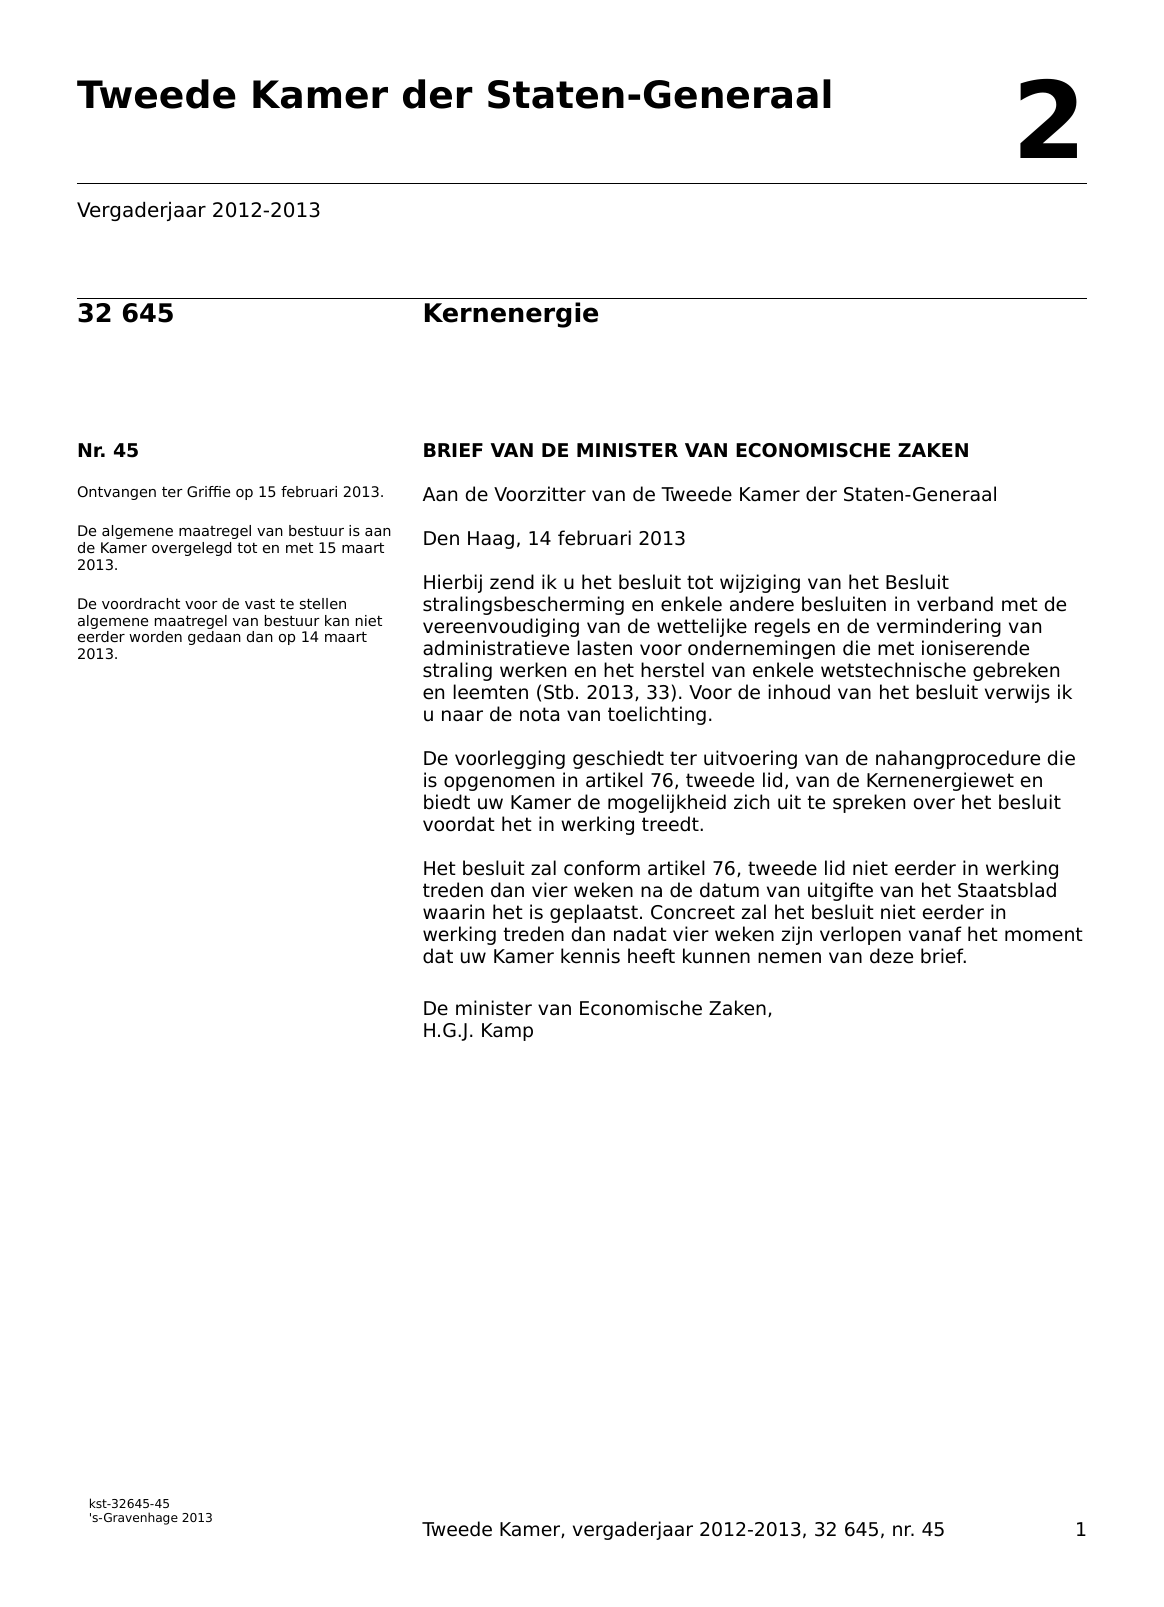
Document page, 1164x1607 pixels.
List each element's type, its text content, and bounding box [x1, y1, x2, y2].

table_cell Vergaderjaar 2012-2013 [77, 184, 1087, 298]
text Hierbij zend ik u het besluit tot wijziging van het Besluit stralingsbescherming en enkele andere besluiten in verband met de vereenvoudiging van de wettelijke regels en de vermindering van administratieve lasten voor ondernemingen die met ioniserende straling werken en het herstel van enkele wetstechnische gebreken en leemten (Stb. 2013, 33). Voor de inhoud van het besluit verwijs ik u naar de nota van toelichting. [422, 572, 1087, 726]
table_header 2 [886, 59, 1087, 183]
text De voordracht voor de vast te stellen algemene maatregel van bestuur kan niet eerder worden gedaan dan op 14 maart 2013. [77, 596, 399, 663]
text Aan de Voorzitter van de Tweede Kamer der Staten-Generaal [422, 484, 1087, 506]
text De algemene maatregel van bestuur is aan de Kamer overgelegd tot en met 15 maart 2013. [77, 523, 399, 573]
text 's-Gravenhage 2013 [88, 1511, 323, 1525]
text [77, 501, 399, 523]
table_header Tweede Kamer der Staten-Generaal [77, 59, 886, 183]
text De voorlegging geschiedt ter uitvoering van de nahangprocedure die is opgenomen in artikel 76, tweede lid, van de Kernenergiewet en biedt uw Kamer de mogelijkheid zich uit te spreken over het besluit voordat het in werking treedt. [422, 748, 1087, 836]
subtitle Nr. 45 BRIEF VAN DE MINISTER VAN ECONOMISCHE ZAKEN [77, 440, 1087, 462]
text [77, 573, 399, 596]
text Het besluit zal conform artikel 76, tweede lid niet eerder in werking treden dan vier weken na de datum van uitgifte van het Staatsblad waarin het is geplaatst. Concreet zal het besluit niet eerder in werking treden dan nadat vier weken zijn verlopen vanaf het moment dat uw Kamer kennis heeft kunnen nemen van deze brief. [422, 858, 1087, 968]
text kst-32645-45 [88, 1497, 323, 1511]
subtitle 32 645 Kernenergie [77, 299, 1087, 329]
text De minister van Economische Zaken, H.G.J. Kamp [422, 998, 1087, 1042]
text Ontvangen ter Griffie op 15 februari 2013. [77, 484, 399, 501]
text Den Haag, 14 februari 2013 [422, 528, 1087, 550]
